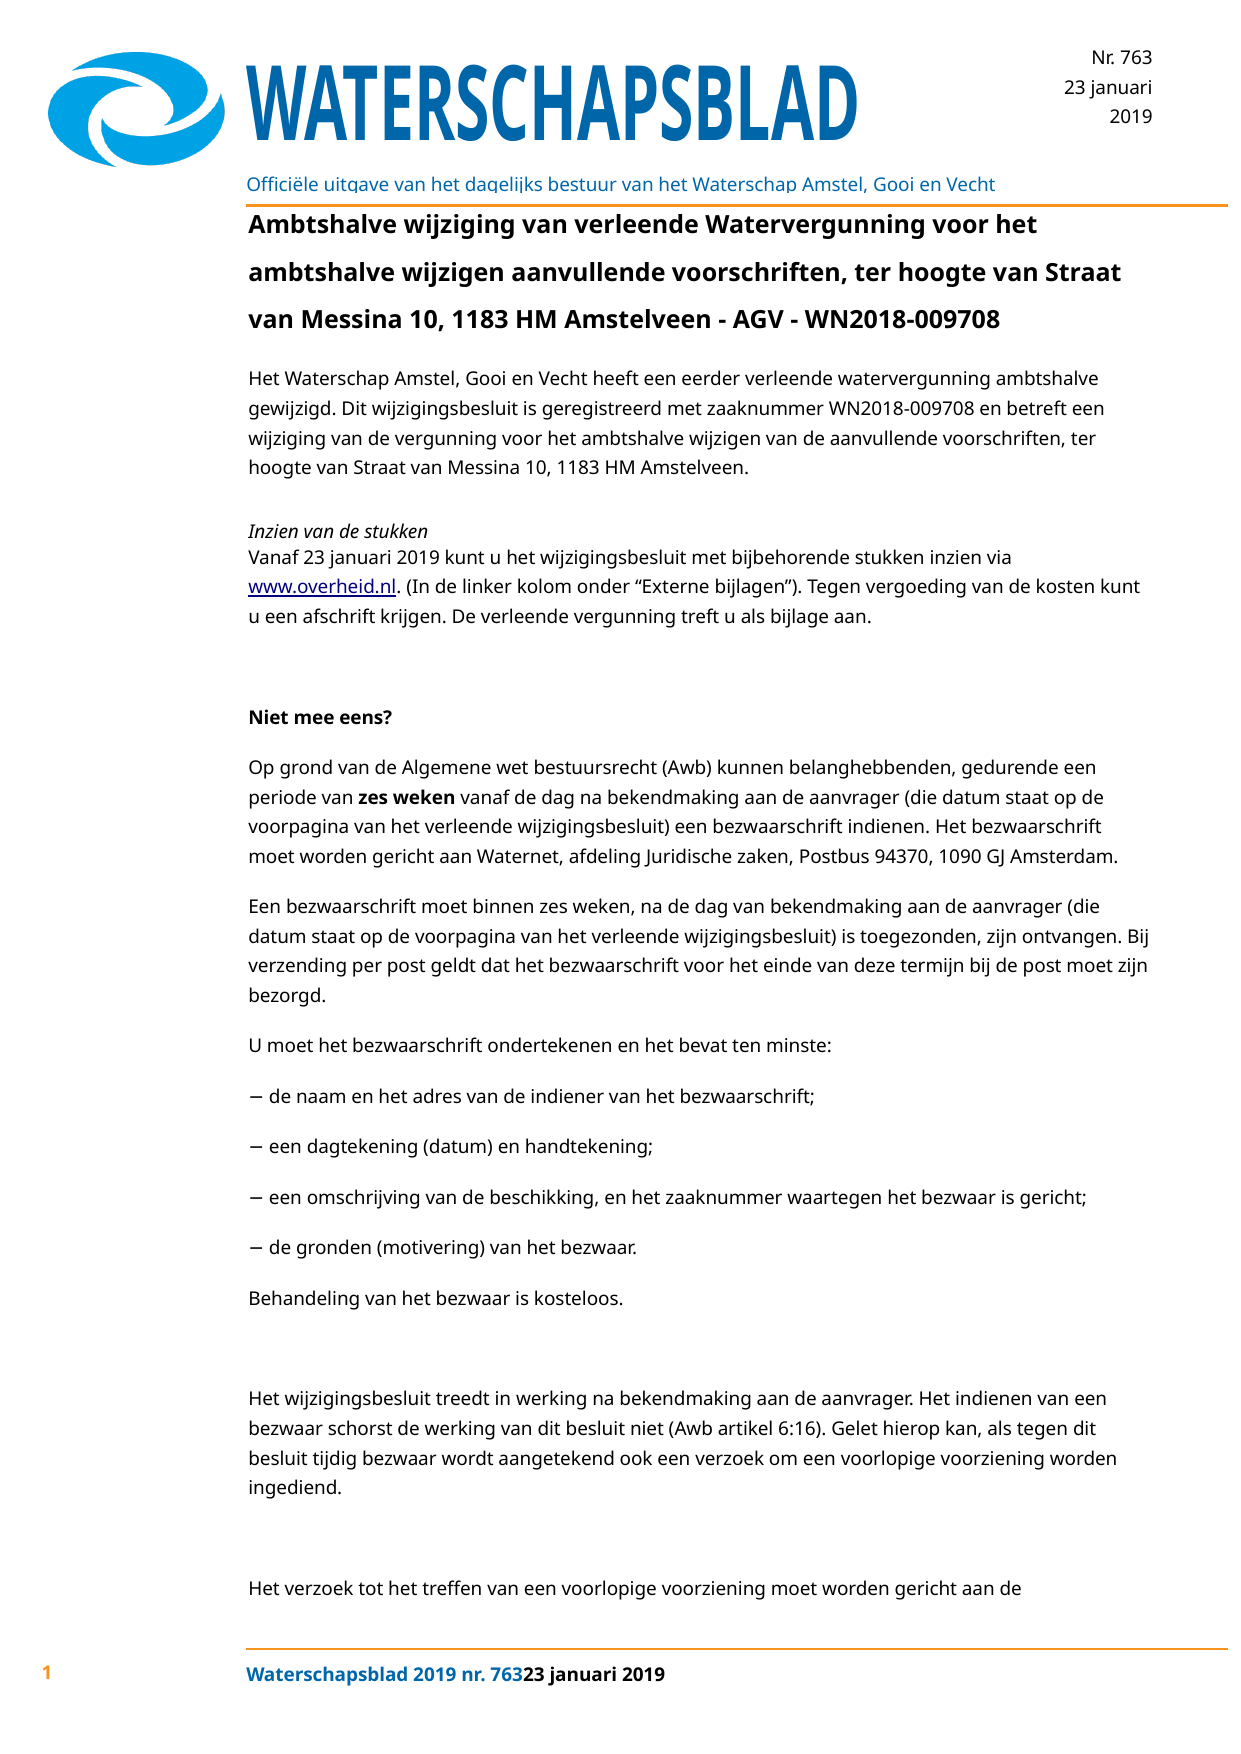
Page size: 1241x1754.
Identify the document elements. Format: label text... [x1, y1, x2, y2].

text − de gronden (motivering) van het bezwaar. [248, 1234, 1152, 1260]
text Behandeling van het bezwaar is kosteloos. [248, 1285, 1152, 1311]
text Inzien van de stukken [248, 518, 1152, 544]
text Ambtshalve wijziging van verleende Watervergunning voor het ambtshalve wijzigen aanvullende voorschriften, ter hoogte van Straat van Messina 10, 1183 HM Amstelveen - AGV - WN2018-009708 [248, 207, 1152, 336]
text Het wijzigingsbesluit treedt in werking na bekendmaking aan de aanvrager. Het indienen van een bezwaar schorst de werking van dit besluit niet (Awb artikel 6:16). Gelet hierop kan, als tegen dit besluit tijdig bezwaar wordt aangetekend ook een verzoek om een voorlopige voorziening worden ingediend. [248, 1386, 1152, 1500]
text Vanaf 23 januari 2019 kunt u het wijzigingsbesluit met bijbehorende stukken inzien via www.overheid.nl. (In de linker kolom onder “Externe bijlagen”). Tegen vergoeding van de kosten kunt u een afschrift krijgen. De verleende vergunning treft u als bijlage aan. [248, 544, 1152, 629]
text − een dagtekening (datum) en handtekening; [248, 1133, 1152, 1159]
text Het Waterschap Amstel, Gooi en Vecht heeft een eerder verleende watervergunning ambtshalve gewijzigd. Dit wijzigingsbesluit is geregistreerd met zaaknummer WN2018-009708 en betreft een wijziging van de vergunning voor het ambtshalve wijzigen van de aanvullende voorschriften, ter hoogte van Straat van Messina 10, 1183 HM Amstelveen. [248, 366, 1152, 480]
text Het verzoek tot het treffen van een voorlopige voorziening moet worden gericht aan de [248, 1575, 1152, 1601]
text Een bezwaarschrift moet binnen zes weken, na de dag van bekendmaking aan de aanvrager (die datum staat op de voorpagina van het verleende wijzigingsbesluit) is toegezonden, zijn ontvangen. Bij verzending per post geldt dat het bezwaarschrift voor het einde van deze termijn bij de post moet zijn bezorgd. [248, 893, 1152, 1008]
text − een omschrijving van de beschikking, en het zaaknummer waartegen het bezwaar is gericht; [248, 1184, 1152, 1210]
picture [41, 47, 231, 172]
text Op grond van de Algemene wet bestuursrecht (Awb) kunnen belanghebbenden, gedurende een periode van zes weken vanaf de dag na bekendmaking aan de aanvrager (die datum staat op de voorpagina van het verleende wijzigingsbesluit) een bezwaarschrift indienen. Het bezwaarschrift moet worden gericht aan Waternet, afdeling Juridische zaken, Postbus 94370, 1090 GJ Amsterdam. [248, 754, 1152, 869]
text − de naam en het adres van de indiener van het bezwaarschrift; [248, 1083, 1152, 1109]
text Niet mee eens? [248, 704, 1152, 730]
text U moet het bezwaarschrift ondertekenen en het bevat ten minste: [248, 1033, 1152, 1058]
